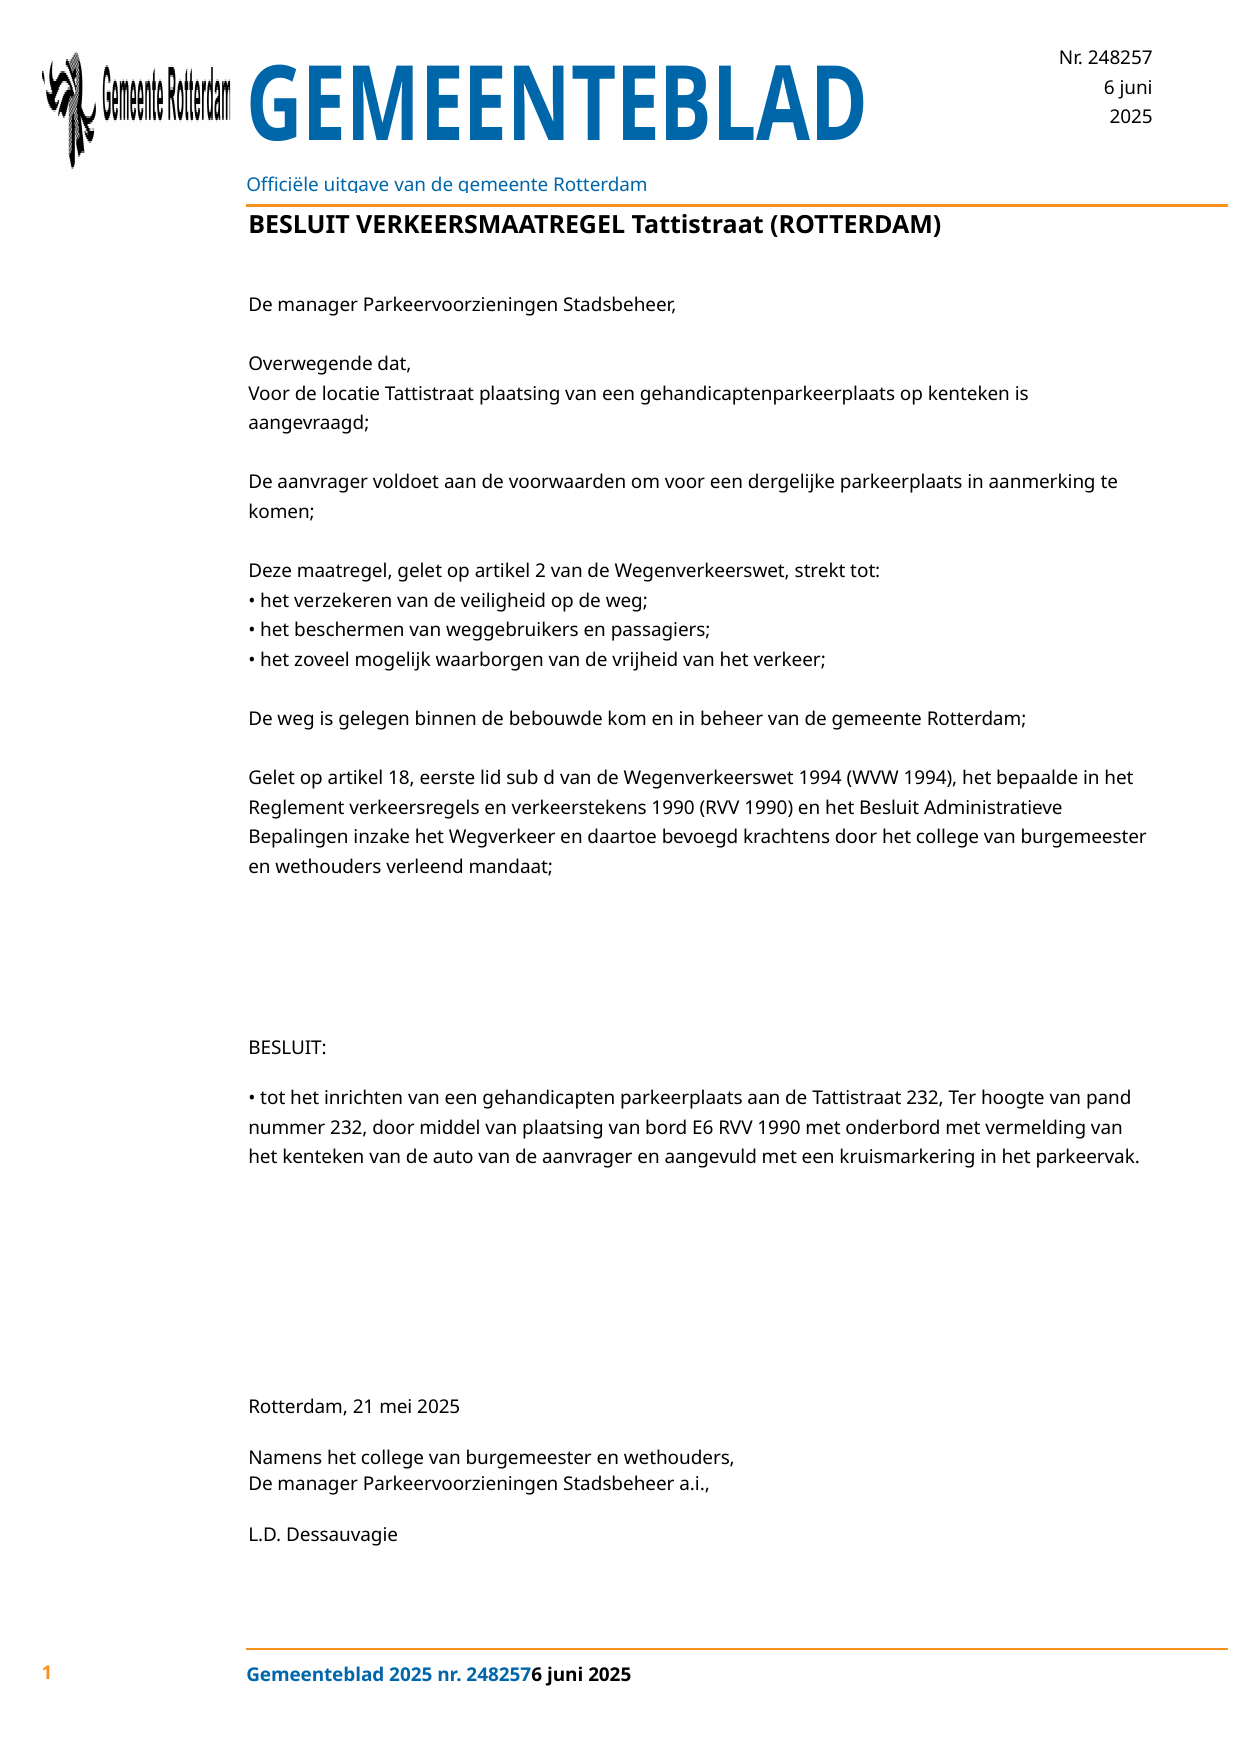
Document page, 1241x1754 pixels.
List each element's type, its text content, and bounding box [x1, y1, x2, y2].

text Voor de locatie Tattistraat plaatsing van een gehandicaptenparkeerplaats op kenteken is aangevraagd; [248, 380, 1152, 435]
text • het zoveel mogelijk waarborgen van de vrijheid van het verkeer; [248, 646, 1152, 672]
text De manager Parkeervoorzieningen Stadsbeheer a.i., [248, 1470, 1152, 1496]
text L.D. Dessauvagie [248, 1522, 1152, 1547]
text De weg is gelegen binnen de bebouwde kom en in beheer van de gemeente Rotterdam; [248, 705, 1152, 731]
text Namens het college van burgemeester en wethouders, [248, 1444, 1152, 1470]
picture [41, 47, 231, 172]
text Rotterdam, 21 mei 2025 [248, 1393, 1152, 1419]
text BESLUIT VERKEERSMAATREGEL Tattistraat (ROTTERDAM) [248, 207, 1152, 241]
text Deze maatregel, gelet op artikel 2 van de Wegenverkeerswet, strekt tot: [248, 557, 1152, 583]
text • het beschermen van weggebruikers en passagiers; [248, 616, 1152, 642]
text • tot het inrichten van een gehandicapten parkeerplaats aan de Tattistraat 232, Ter hoogte van pand nummer 232, door middel van plaatsing van bord E6 RVV 1990 met onderbord met vermelding van het kenteken van de auto van de aanvrager en aangevuld met een kruismarkering in het parkeervak. [248, 1084, 1152, 1169]
text • het verzekeren van de veiligheid op de weg; [248, 587, 1152, 613]
text Overwegende dat, [248, 350, 1152, 376]
text De aanvrager voldoet aan de voorwaarden om voor een dergelijke parkeerplaats in aanmerking te komen; [248, 468, 1152, 524]
text De manager Parkeervoorzieningen Stadsbeheer, [248, 291, 1152, 317]
text BESLUIT: [248, 1034, 1152, 1060]
text Gelet op artikel 18, eerste lid sub d van de Wegenverkeerswet 1994 (WVW 1994), het bepaalde in het Reglement verkeersregels en verkeerstekens 1990 (RVV 1990) en het Besluit Administratieve Bepalingen inzake het Wegverkeer en daartoe bevoegd krachtens door het college van burgemeester en wethouders verleend mandaat; [248, 764, 1152, 879]
